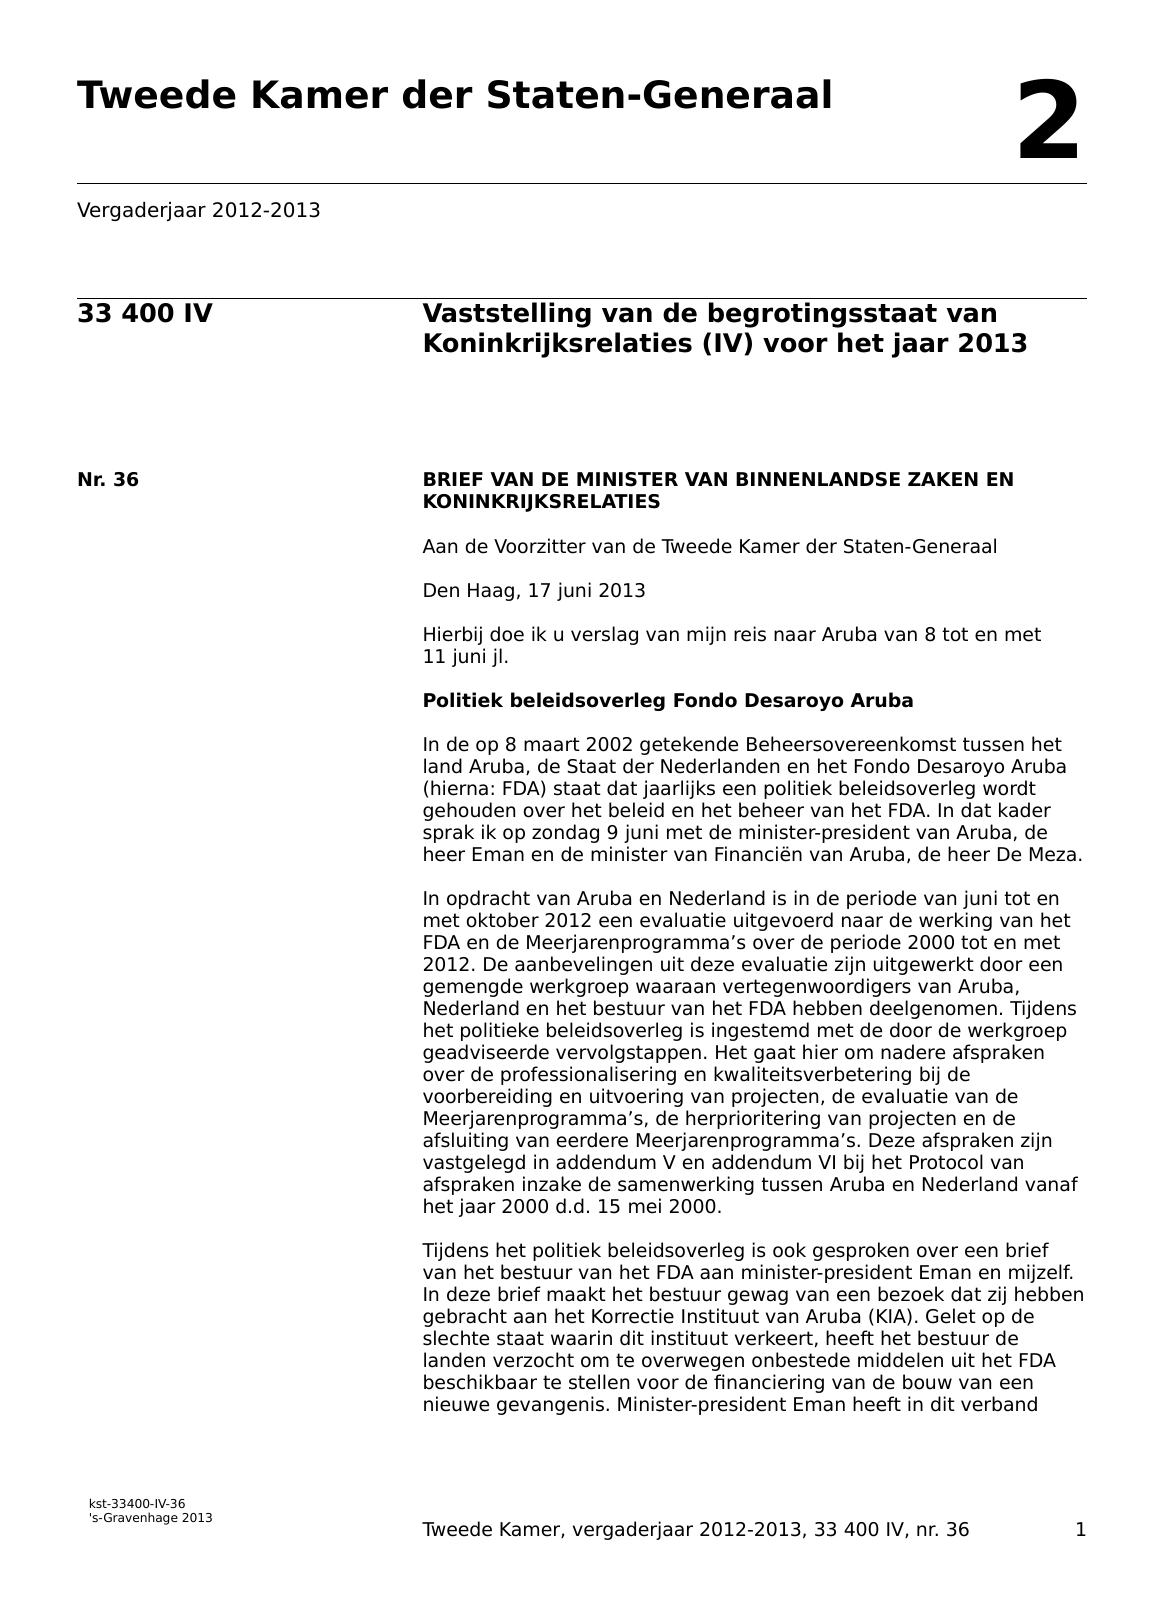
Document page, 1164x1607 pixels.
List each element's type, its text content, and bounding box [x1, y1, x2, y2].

text In de op 8 maart 2002 getekende Beheersovereenkomst tussen het land Aruba, de Staat der Nederlanden en het Fondo Desaroyo Aruba (hierna: FDA) staat dat jaarlijks een politiek beleidsoverleg wordt gehouden over het beleid en het beheer van het FDA. In dat kader sprak ik op zondag 9 juni met de minister-president van Aruba, de heer Eman en de minister van Financiën van Aruba, de heer De Meza. [422, 734, 1087, 866]
text 's-Gravenhage 2013 [88, 1511, 323, 1525]
text Hierbij doe ik u verslag van mijn reis naar Aruba van 8 tot en met 11 juni jl. [422, 624, 1087, 668]
text Aan de Voorzitter van de Tweede Kamer der Staten-Generaal [422, 536, 1087, 557]
table_cell Vergaderjaar 2012-2013 [77, 184, 1087, 298]
table_header Tweede Kamer der Staten-Generaal [77, 59, 886, 183]
text In opdracht van Aruba en Nederland is in de periode van juni tot en met oktober 2012 een evaluatie uitgevoerd naar de werking van het FDA en de Meerjarenprogramma’s over de periode 2000 tot en met 2012. De aanbevelingen uit deze evaluatie zijn uitgewerkt door een gemengde werkgroep waaraan vertegenwoordigers van Aruba, Nederland en het bestuur van het FDA hebben deelgenomen. Tijdens het politieke beleidsoverleg is ingestemd met de door de werkgroep geadviseerde vervolgstappen. Het gaat hier om nadere afspraken over de professionalisering en kwaliteitsverbetering bij de voorbereiding en uitvoering van projecten, de evaluatie van de Meerjarenprogramma’s, de herprioritering van projecten en de afsluiting van eerdere Meerjarenprogramma’s. Deze afspraken zijn vastgelegd in addendum V en addendum VI bij het Protocol van afspraken inzake de samenwerking tussen Aruba en Nederland vanaf het jaar 2000 d.d. 15 mei 2000. [422, 888, 1087, 1218]
text Tijdens het politiek beleidsoverleg is ook gesproken over een brief van het bestuur van het FDA aan minister-president Eman en mijzelf. In deze brief maakt het bestuur gewag van een bezoek dat zij hebben gebracht aan het Korrectie Instituut van Aruba (KIA). Gelet op de slechte staat waarin dit instituut verkeert, heeft het bestuur de landen verzocht om te overwegen onbestede middelen uit het FDA beschikbaar te stellen voor de financiering van de bouw van een nieuwe gevangenis. Minister-president Eman heeft in dit verband [422, 1240, 1087, 1416]
text Den Haag, 17 juni 2013 [422, 580, 1087, 602]
subtitle Nr. 36 BRIEF VAN DE MINISTER VAN BINNENLANDSE ZAKEN EN KONINKRIJKSRELATIES [77, 469, 1087, 513]
subtitle Politiek beleidsoverleg Fondo Desaroyo Aruba [422, 690, 1087, 712]
text kst-33400-IV-36 [88, 1497, 323, 1511]
table_header 2 [886, 59, 1087, 183]
subtitle 33 400 IV Vaststelling van de begrotingsstaat van Koninkrijksrelaties (IV) voor het jaar 2013 [77, 299, 1087, 358]
